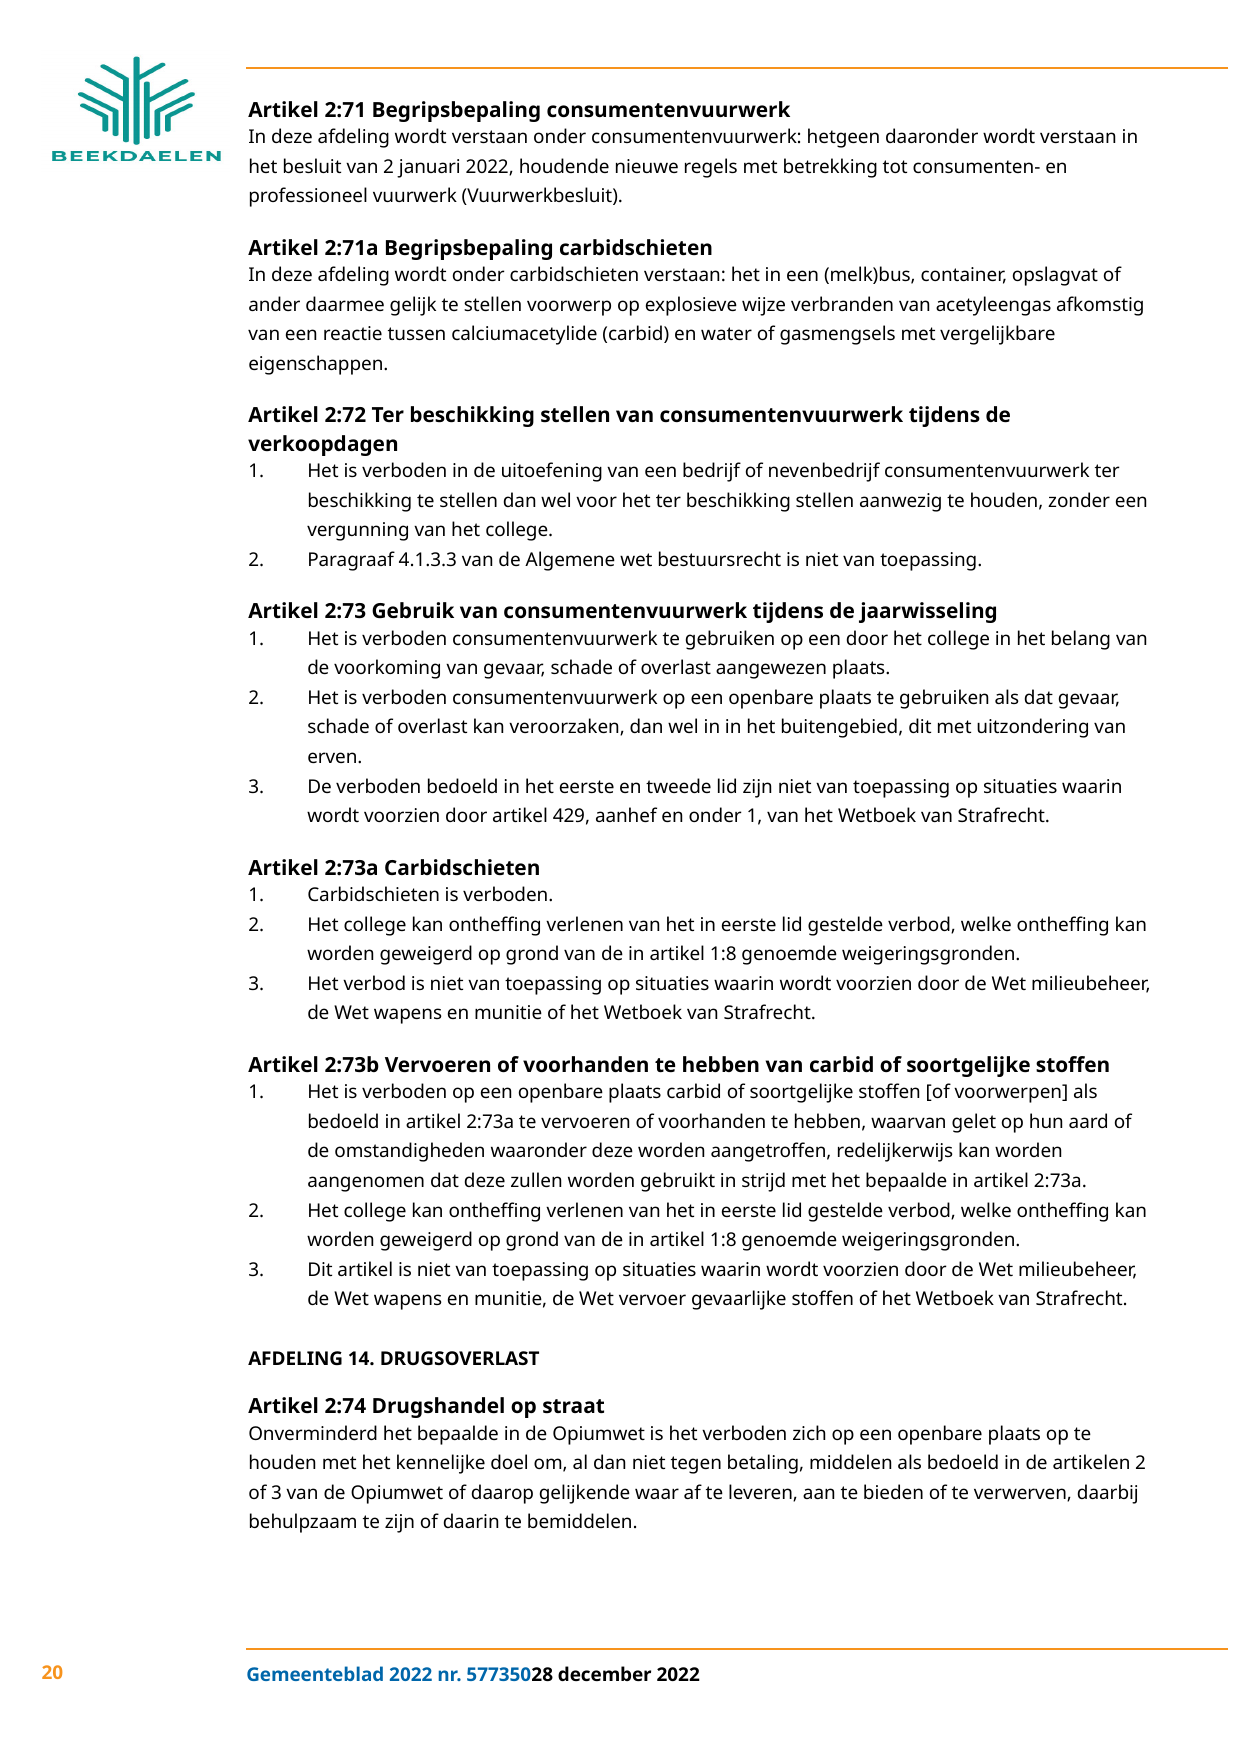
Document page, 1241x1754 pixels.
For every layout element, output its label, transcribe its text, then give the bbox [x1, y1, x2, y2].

text Artikel 2:71 Begripsbepaling consumentenvuurwerk [248, 95, 1152, 123]
list Het verbod is niet van toepassing op situaties waarin wordt voorzien door de Wet milieubeheer, de Wet wapens en munitie of het Wetboek van Strafrecht. [248, 970, 1152, 1025]
text In deze afdeling wordt verstaan onder consumentenvuurwerk: hetgeen daaronder wordt verstaan in het besluit van 2 januari 2022, houdende nieuwe regels met betrekking tot consumenten- en professioneel vuurwerk (Vuurwerkbesluit). [248, 123, 1152, 208]
list Het is verboden op een openbare plaats carbid of soortgelijke stoffen [of voorwerpen] als bedoeld in artikel 2:73a te vervoeren of voorhanden te hebben, waarvan gelet op hun aard of de omstandigheden waaronder deze worden aangetroffen, redelijkerwijs kan worden aangenomen dat deze zullen worden gebruikt in strijd met het bepaalde in artikel 2:73a. [248, 1078, 1152, 1193]
text Artikel 2:72 Ter beschikking stellen van consumentenvuurwerk tijdens de verkoopdagen [248, 400, 1152, 457]
list Carbidschieten is verboden. [248, 881, 1152, 907]
list Het college kan ontheffing verlenen van het in eerste lid gestelde verbod, welke ontheffing kan worden geweigerd op grond van de in artikel 1:8 genoemde weigeringsgronden. [248, 1197, 1152, 1252]
text Artikel 2:73 Gebruik van consumentenvuurwerk tijdens de jaarwisseling [248, 596, 1152, 625]
list Dit artikel is niet van toepassing op situaties waarin wordt voorzien door de Wet milieubeheer, de Wet wapens en munitie, de Wet vervoer gevaarlijke stoffen of het Wetboek van Strafrecht. [248, 1256, 1152, 1311]
list Paragraaf 4.1.3.3 van de Algemene wet bestuursrecht is niet van toepassing. [248, 546, 1152, 572]
list Het is verboden in de uitoefening van een bedrijf of nevenbedrijf consumentenvuurwerk ter beschikking te stellen dan wel voor het ter beschikking stellen aanwezig te houden, zonder een vergunning van het college. [248, 457, 1152, 542]
text Artikel 2:74 Drugshandel op straat [248, 1391, 1152, 1420]
text Onverminderd het bepaalde in de Opiumwet is het verboden zich op een openbare plaats op te houden met het kennelijke doel om, al dan niet tegen betaling, middelen als bedoeld in de artikelen 2 of 3 van de Opiumwet of daarop gelijkende waar af te leveren, aan te bieden of te verwerven, daarbij behulpzaam te zijn of daarin te bemiddelen. [248, 1420, 1152, 1534]
picture [41, 47, 231, 172]
list De verboden bedoeld in het eerste en tweede lid zijn niet van toepassing op situaties waarin wordt voorzien door artikel 429, aanhef en onder 1, van het Wetboek van Strafrecht. [248, 773, 1152, 828]
text AFDELING 14. DRUGSOVERLAST [248, 1345, 1152, 1370]
list Het is verboden consumentenvuurwerk te gebruiken op een door het college in het belang van de voorkoming van gevaar, schade of overlast aangewezen plaats. [248, 625, 1152, 680]
list Het college kan ontheffing verlenen van het in eerste lid gestelde verbod, welke ontheffing kan worden geweigerd op grond van de in artikel 1:8 genoemde weigeringsgronden. [248, 911, 1152, 966]
text In deze afdeling wordt onder carbidschieten verstaan: het in een (melk)bus, container, opslagvat of ander daarmee gelijk te stellen voorwerp op explosieve wijze verbranden van acetyleengas afkomstig van een reactie tussen calciumacetylide (carbid) en water of gasmengsels met vergelijkbare eigenschappen. [248, 261, 1152, 376]
text Artikel 2:73b Vervoeren of voorhanden te hebben van carbid of soortgelijke stoffen [248, 1050, 1152, 1078]
list Het is verboden consumentenvuurwerk op een openbare plaats te gebruiken als dat gevaar, schade of overlast kan veroorzaken, dan wel in in het buitengebied, dit met uitzondering van erven. [248, 684, 1152, 769]
text Artikel 2:73a Carbidschieten [248, 853, 1152, 881]
text Artikel 2:71a Begripsbepaling carbidschieten [248, 233, 1152, 261]
